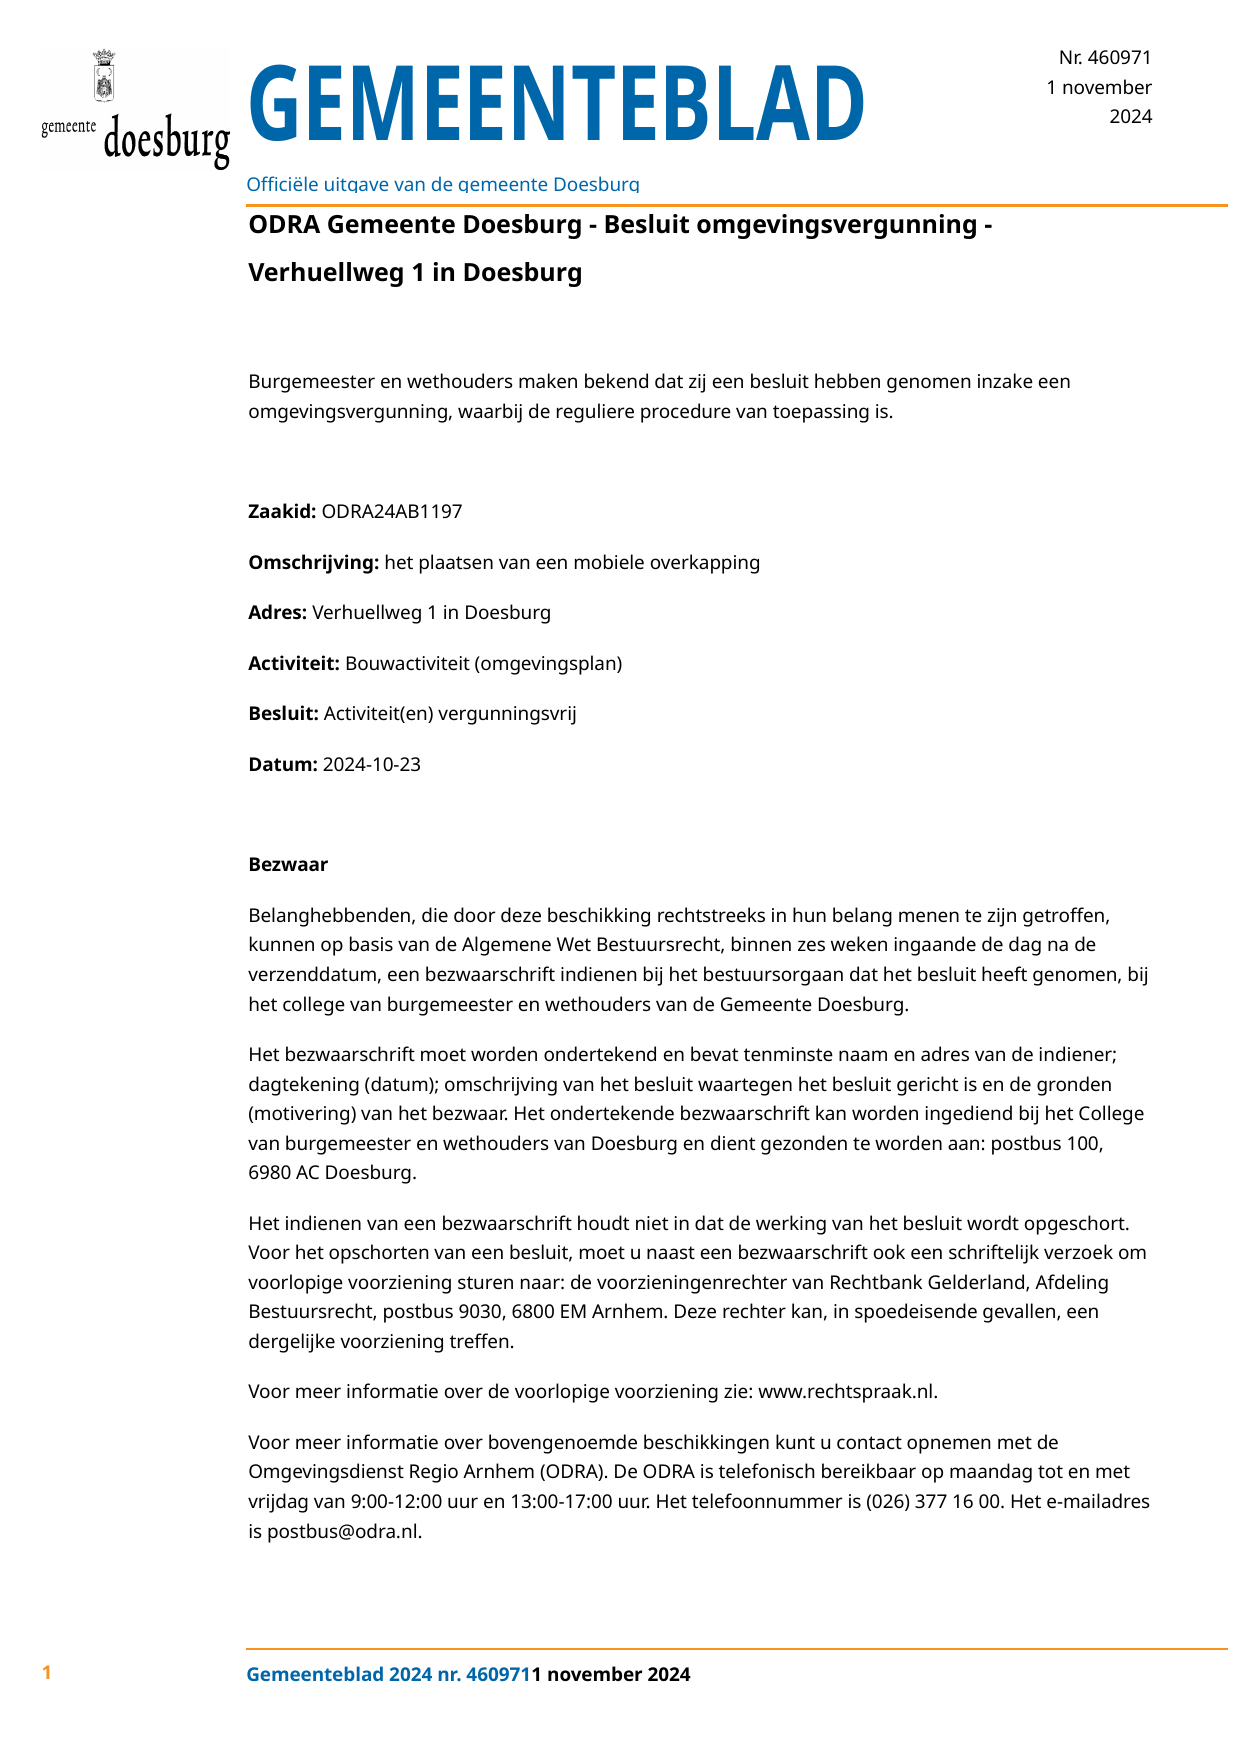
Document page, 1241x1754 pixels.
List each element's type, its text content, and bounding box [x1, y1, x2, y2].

text Zaakid: ODRA24AB1197 [248, 499, 1152, 524]
text Burgemeester en wethouders maken bekend dat zij een besluit hebben genomen inzake een omgevingsvergunning, waarbij de reguliere procedure van toepassing is. [248, 368, 1152, 424]
text Adres: Verhuellweg 1 in Doesburg [248, 599, 1152, 625]
text Omschrijving: het plaatsen van een mobiele overkapping [248, 549, 1152, 575]
text ODRA Gemeente Doesburg - Besluit omgevingsvergunning - Verhuellweg 1 in Doesburg [248, 207, 1152, 288]
text Bezwaar [248, 852, 1152, 877]
text Voor meer informatie over de voorlopige voorziening zie: www.rechtspraak.nl. [248, 1379, 1152, 1404]
text Belanghebbenden, die door deze beschikking rechtstreeks in hun belang menen te zijn getroffen, kunnen op basis van de Algemene Wet Bestuursrecht, binnen zes weken ingaande de dag na de verzenddatum, een bezwaarschrift indienen bij het bestuursorgaan dat het besluit heeft genomen, bij het college van burgemeester en wethouders van de Gemeente Doesburg. [248, 902, 1152, 1017]
text Activiteit: Bouwactiviteit (omgevingsplan) [248, 650, 1152, 676]
text Voor meer informatie over bovengenoemde beschikkingen kunt u contact opnemen met de Omgevingsdienst Regio Arnhem (ODRA). De ODRA is telefonisch bereikbaar op maandag tot en met vrijdag van 9:00-12:00 uur en 13:00-17:00 uur. Het telefoonnummer is (026) 377 16 00. Het e-mailadres is postbus@odra.nl. [248, 1429, 1152, 1544]
picture [41, 47, 231, 172]
text Het indienen van een bezwaarschrift houdt niet in dat de werking van het besluit wordt opgeschort. Voor het opschorten van een besluit, moet u naast een bezwaarschrift ook een schriftelijk verzoek om voorlopige voorziening sturen naar: de voorzieningenrechter van Rechtbank Gelderland, Afdeling Bestuursrecht, postbus 9030, 6800 EM Arnhem. Deze rechter kan, in spoedeisende gevallen, een dergelijke voorziening treffen. [248, 1210, 1152, 1354]
text Datum: 2024-10-23 [248, 751, 1152, 777]
text Het bezwaarschrift moet worden ondertekend en bevat tenminste naam en adres van de indiener; dagtekening (datum); omschrijving van het besluit waartegen het besluit gericht is en de gronden (motivering) van het bezwaar. Het ondertekende bezwaarschrift kan worden ingediend bij het College van burgemeester en wethouders van Doesburg en dient gezonden te worden aan: postbus 100, 6980 AC Doesburg. [248, 1041, 1152, 1185]
text Besluit: Activiteit(en) vergunningsvrij [248, 700, 1152, 726]
